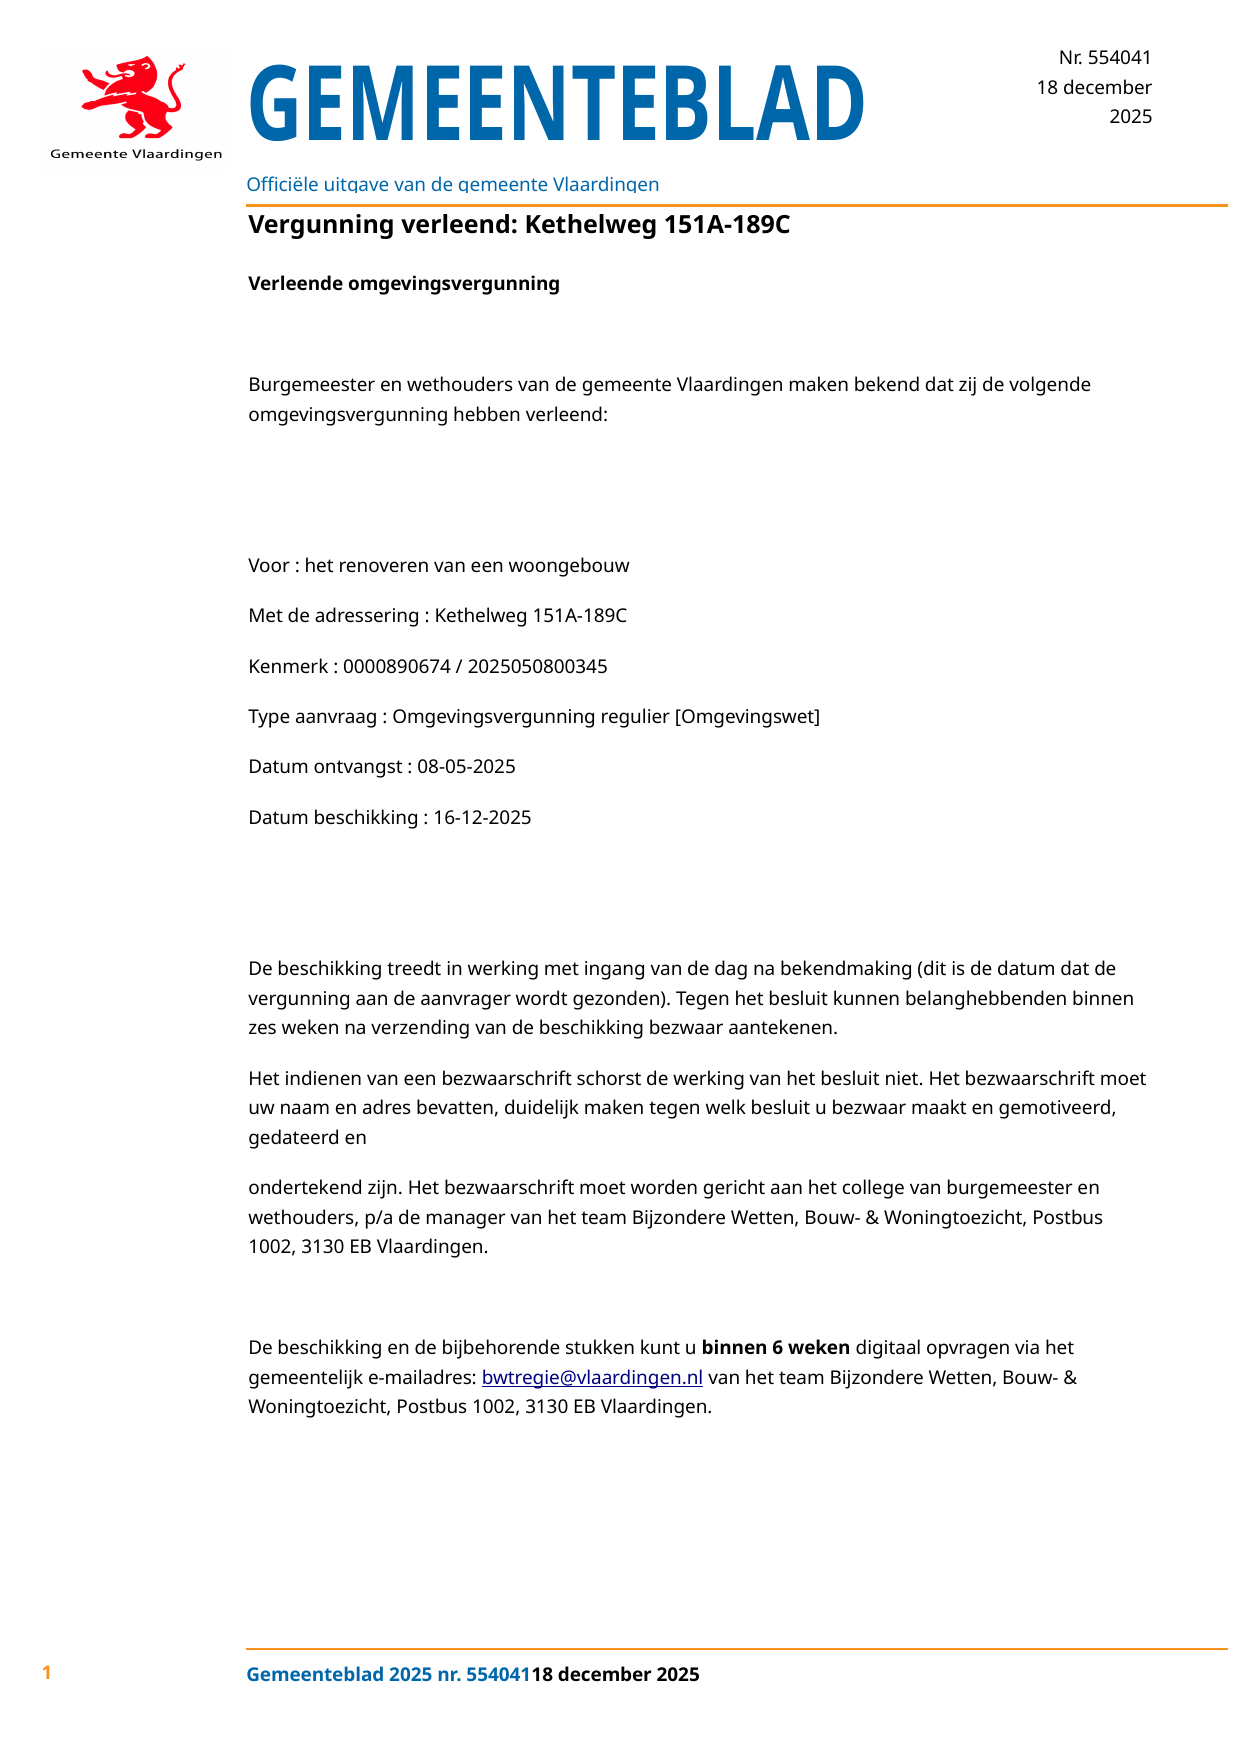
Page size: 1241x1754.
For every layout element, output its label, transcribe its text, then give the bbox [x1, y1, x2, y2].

text De beschikking en de bijbehorende stukken kunt u binnen 6 weken digitaal opvragen via het gemeentelijk e-mailadres: bwtregie@vlaardingen.nl van het team Bijzondere Wetten, Bouw- & Woningtoezicht, Postbus 1002, 3130 EB Vlaardingen. [248, 1334, 1152, 1419]
text Datum ontvangst : 08-05-2025 [248, 754, 1152, 779]
text De beschikking treedt in werking met ingang van de dag na bekendmaking (dit is de datum dat de vergunning aan de aanvrager wordt gezonden). Tegen het besluit kunnen belanghebbenden binnen zes weken na verzending van de beschikking bezwaar aantekenen. [248, 955, 1152, 1040]
text Kenmerk : 0000890674 / 2025050800345 [248, 653, 1152, 678]
text Verleende omgevingsvergunning [248, 270, 1152, 296]
text Met de adressering : Kethelweg 151A-189C [248, 602, 1152, 628]
text Het indienen van een bezwaarschrift schorst de werking van het besluit niet. Het bezwaarschrift moet uw naam en adres bevatten, duidelijk maken tegen welk besluit u bezwaar maakt en gemotiveerd, gedateerd en [248, 1065, 1152, 1150]
text Datum beschikking : 16-12-2025 [248, 804, 1152, 830]
text Burgemeester en wethouders van de gemeente Vlaardingen maken bekend dat zij de volgende omgevingsvergunning hebben verleend: [248, 371, 1152, 426]
text Type aanvraag : Omgevingsvergunning regulier [Omgevingswet] [248, 703, 1152, 729]
text Vergunning verleend: Kethelweg 151A-189C [248, 207, 1152, 241]
text ondertekend zijn. Het bezwaarschrift moet worden gericht aan het college van burgemeester en wethouders, p/a de manager van het team Bijzondere Wetten, Bouw- & Woningtoezicht, Postbus 1002, 3130 EB Vlaardingen. [248, 1174, 1152, 1259]
picture [41, 47, 231, 172]
text Voor : het renoveren van een woongebouw [248, 552, 1152, 578]
